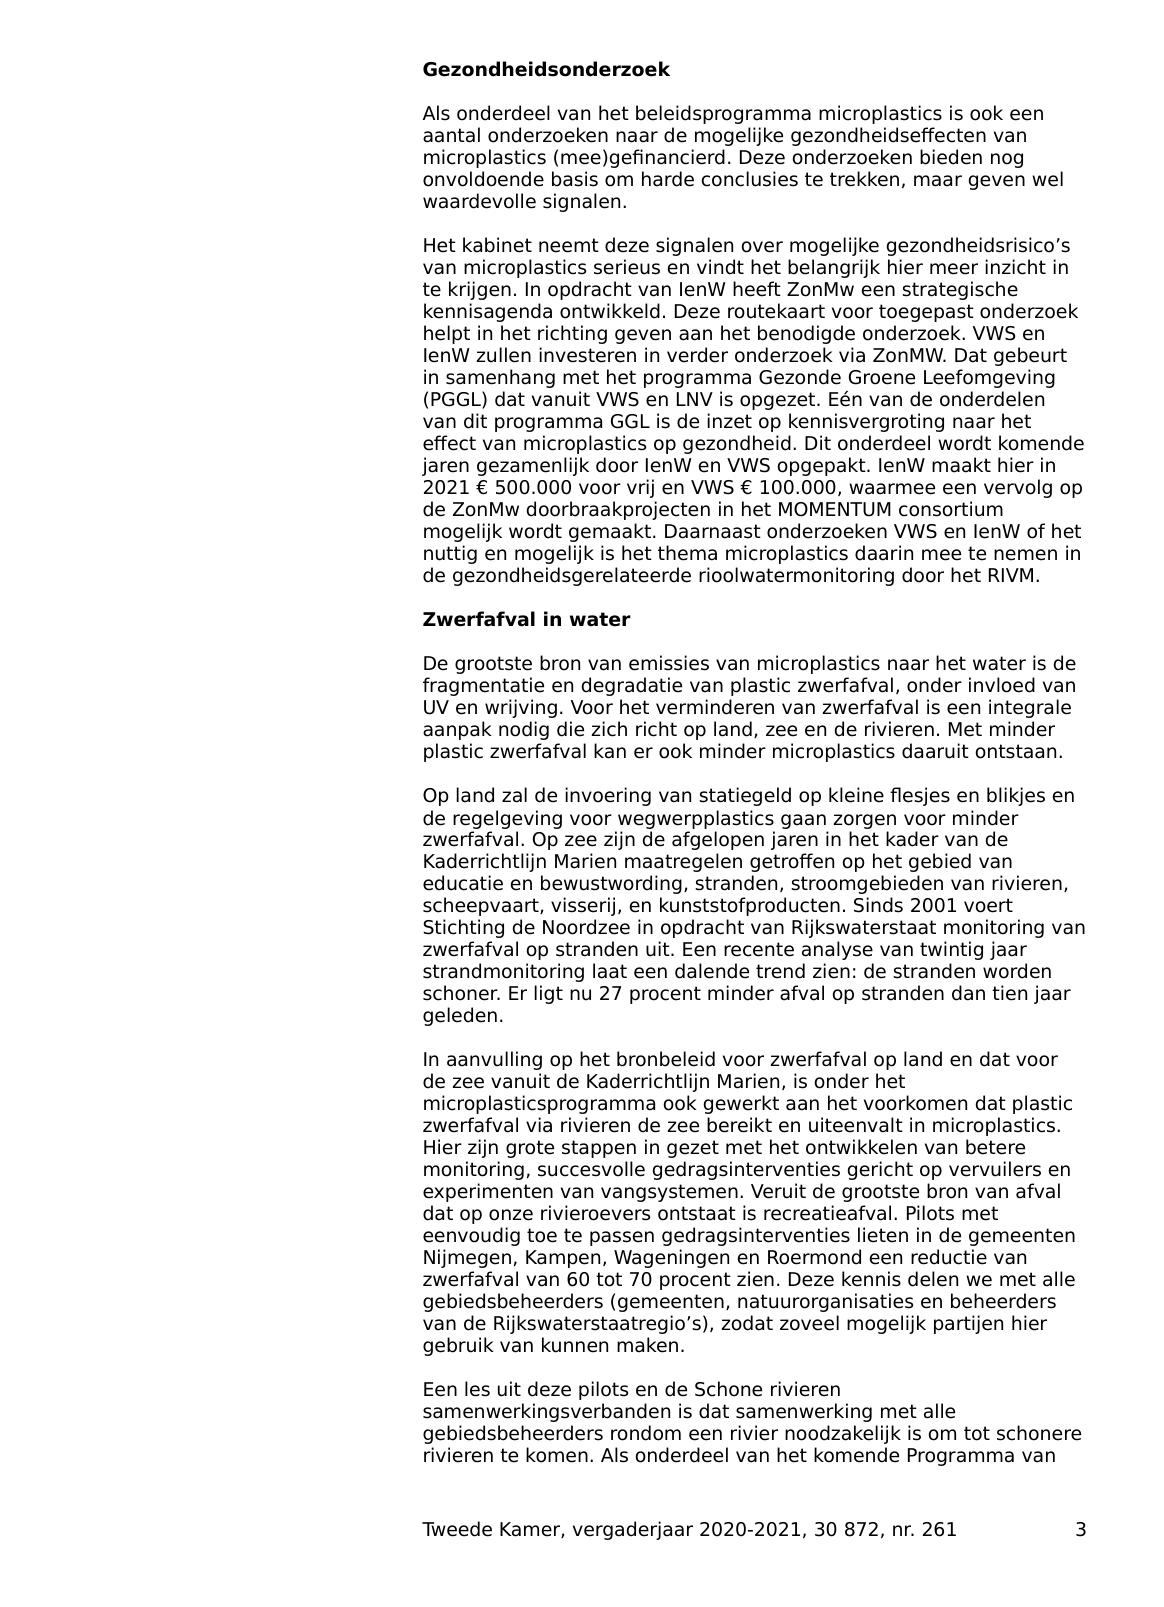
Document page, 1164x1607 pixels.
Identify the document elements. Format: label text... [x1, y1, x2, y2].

text Op land zal de invoering van statiegeld op kleine flesjes en blikjes en de regelgeving voor wegwerpplastics gaan zorgen voor minder zwerfafval. Op zee zijn de afgelopen jaren in het kader van de Kaderrichtlijn Marien maatregelen getroffen op het gebied van educatie en bewustwording, stranden, stroomgebieden van rivieren, scheepvaart, visserij, en kunststofproducten. Sinds 2001 voert Stichting de Noordzee in opdracht van Rijkswaterstaat monitoring van zwerfafval op stranden uit. Een recente analyse van twintig jaar strandmonitoring laat een dalende trend zien: de stranden worden schoner. Er ligt nu 27 procent minder afval op stranden dan tien jaar geleden. [422, 785, 1087, 1027]
text Een les uit deze pilots en de Schone rivieren samenwerkingsverbanden is dat samenwerking met alle gebiedsbeheerders rondom een rivier noodzakelijk is om tot schonere rivieren te komen. Als onderdeel van het komende Programma van [422, 1379, 1087, 1467]
text Als onderdeel van het beleidsprogramma microplastics is ook een aantal onderzoeken naar de mogelijke gezondheidseffecten van microplastics (mee)gefinancierd. Deze onderzoeken bieden nog onvoldoende basis om harde conclusies te trekken, maar geven wel waardevolle signalen. [422, 103, 1087, 213]
subtitle Gezondheidsonderzoek [422, 59, 1087, 81]
text Het kabinet neemt deze signalen over mogelijke gezondheidsrisico’s van microplastics serieus en vindt het belangrijk hier meer inzicht in te krijgen. In opdracht van IenW heeft ZonMw een strategische kennisagenda ontwikkeld. Deze routekaart voor toegepast onderzoek helpt in het richting geven aan het benodigde onderzoek. VWS en IenW zullen investeren in verder onderzoek via ZonMW. Dat gebeurt in samenhang met het programma Gezonde Groene Leefomgeving (PGGL) dat vanuit VWS en LNV is opgezet. Eén van de onderdelen van dit programma GGL is de inzet op kennisvergroting naar het effect van microplastics op gezondheid. Dit onderdeel wordt komende jaren gezamenlijk door IenW en VWS opgepakt. IenW maakt hier in 2021 € 500.000 voor vrij en VWS € 100.000, waarmee een vervolg op de ZonMw doorbraakprojecten in het MOMENTUM consortium mogelijk wordt gemaakt. Daarnaast onderzoeken VWS en IenW of het nuttig en mogelijk is het thema microplastics daarin mee te nemen in de gezondheidsgerelateerde rioolwatermonitoring door het RIVM. [422, 235, 1087, 587]
text De grootste bron van emissies van microplastics naar het water is de fragmentatie en degradatie van plastic zwerfafval, onder invloed van UV en wrijving. Voor het verminderen van zwerfafval is een integrale aanpak nodig die zich richt op land, zee en de rivieren. Met minder plastic zwerfafval kan er ook minder microplastics daaruit ontstaan. [422, 653, 1087, 763]
text In aanvulling op het bronbeleid voor zwerfafval op land en dat voor de zee vanuit de Kaderrichtlijn Marien, is onder het microplasticsprogramma ook gewerkt aan het voorkomen dat plastic zwerfafval via rivieren de zee bereikt en uiteenvalt in microplastics. Hier zijn grote stappen in gezet met het ontwikkelen van betere monitoring, succesvolle gedragsinterventies gericht op vervuilers en experimenten van vangsystemen. Veruit de grootste bron van afval dat op onze rivieroevers ontstaat is recreatieafval. Pilots met eenvoudig toe te passen gedragsinterventies lieten in de gemeenten Nijmegen, Kampen, Wageningen en Roermond een reductie van zwerfafval van 60 tot 70 procent zien. Deze kennis delen we met alle gebiedsbeheerders (gemeenten, natuurorganisaties en beheerders van de Rijkswaterstaatregio’s), zodat zoveel mogelijk partijen hier gebruik van kunnen maken. [422, 1049, 1087, 1357]
subtitle Zwerfafval in water [422, 609, 1087, 631]
